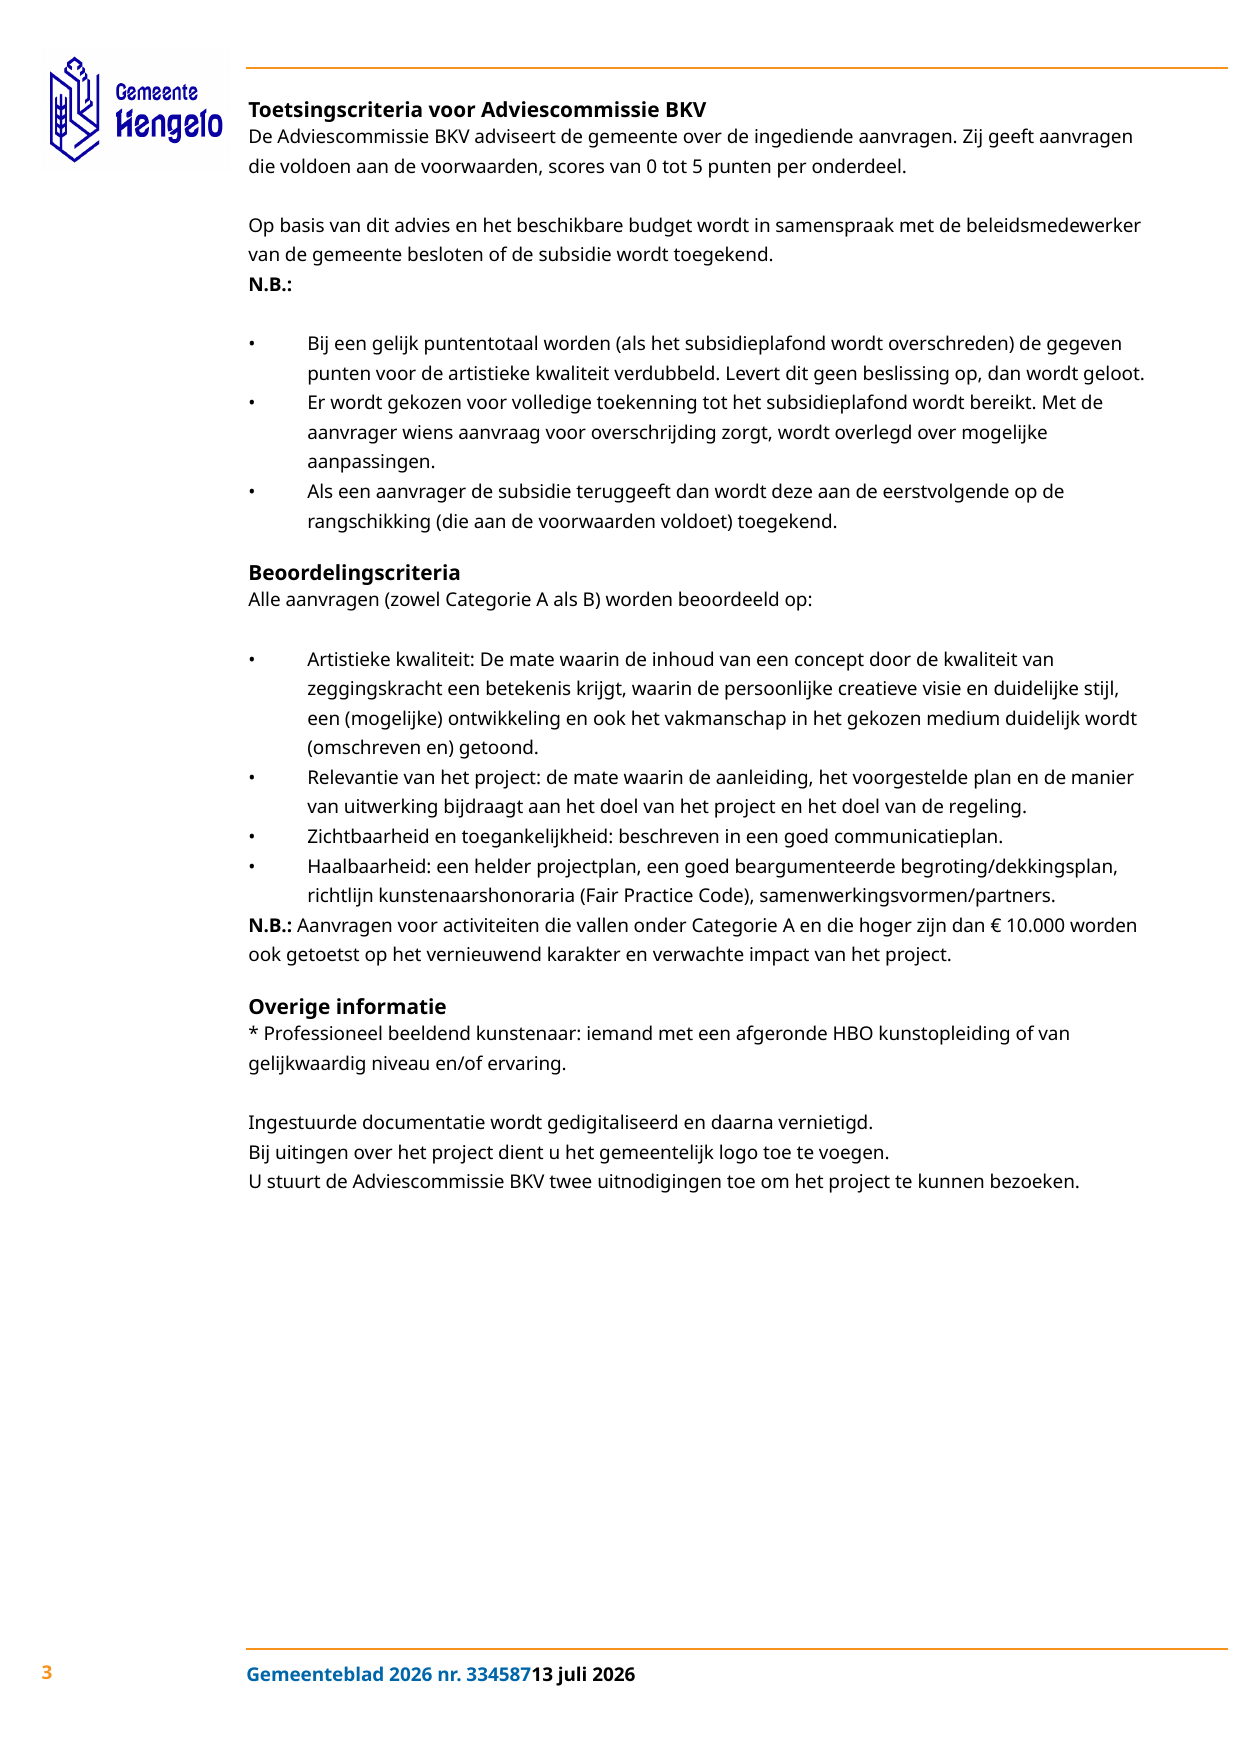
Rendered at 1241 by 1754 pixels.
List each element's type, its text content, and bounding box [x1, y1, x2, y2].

list Bij een gelijk puntentotaal worden (als het subsidieplafond wordt overschreden) de gegeven punten voor de artistieke kwaliteit verdubbeld. Levert dit geen beslissing op, dan wordt geloot. [248, 330, 1152, 386]
text N.B.: [248, 271, 1152, 297]
text Op basis van dit advies en het beschikbare budget wordt in samenspraak met de beleidsmedewerker van de gemeente besloten of de subsidie wordt toegekend. [248, 212, 1152, 267]
text Ingestuurde documentatie wordt gedigitaliseerd en daarna vernietigd. [248, 1109, 1152, 1135]
text Overige informatie [248, 992, 1152, 1021]
list Relevantie van het project: de mate waarin de aanleiding, het voorgestelde plan en de manier van uitwerking bijdraagt aan het doel van het project en het doel van de regeling. [248, 764, 1152, 819]
text De Adviescommissie BKV adviseert de gemeente over de ingediende aanvragen. Zij geeft aanvragen die voldoen aan de voorwaarden, scores van 0 tot 5 punten per onderdeel. [248, 123, 1152, 178]
text Beoordelingscriteria [248, 558, 1152, 587]
list Artistieke kwaliteit: De mate waarin de inhoud van een concept door de kwaliteit van zeggingskracht een betekenis krijgt, waarin de persoonlijke creatieve visie en duidelijke stijl, een (mogelijke) ontwikkeling en ook het vakmanschap in het gekozen medium duidelijk wordt (omschreven en) getoond. [248, 646, 1152, 760]
text N.B.: Aanvragen voor activiteiten die vallen onder Categorie A en die hoger zijn dan € 10.000 worden ook getoetst op het vernieuwend karakter en verwachte impact van het project. [248, 912, 1152, 967]
list Er wordt gekozen voor volledige toekenning tot het subsidieplafond wordt bereikt. Met de aanvrager wiens aanvraag voor overschrijding zorgt, wordt overlegd over mogelijke aanpassingen. [248, 389, 1152, 474]
list Haalbaarheid: een helder projectplan, een goed beargumenteerde begroting/dekkingsplan, richtlijn kunstenaarshonoraria (Fair Practice Code), samenwerkingsvormen/partners. [248, 853, 1152, 908]
picture [41, 47, 231, 172]
list Zichtbaarheid en toegankelijkheid: beschreven in een goed communicatieplan. [248, 823, 1152, 849]
list Als een aanvrager de subsidie teruggeeft dan wordt deze aan de eerstvolgende op de rangschikking (die aan de voorwaarden voldoet) toegekend. [248, 478, 1152, 533]
text Bij uitingen over het project dient u het gemeentelijk logo toe te voegen. [248, 1139, 1152, 1164]
text * Professioneel beeldend kunstenaar: iemand met een afgeronde HBO kunstopleiding of van gelijkwaardig niveau en/of ervaring. [248, 1021, 1152, 1076]
text U stuurt de Adviescommissie BKV twee uitnodigingen toe om het project te kunnen bezoeken. [248, 1168, 1152, 1194]
text Toetsingscriteria voor Adviescommissie BKV [248, 95, 1152, 123]
text Alle aanvragen (zowel Categorie A als B) worden beoordeeld op: [248, 587, 1152, 612]
